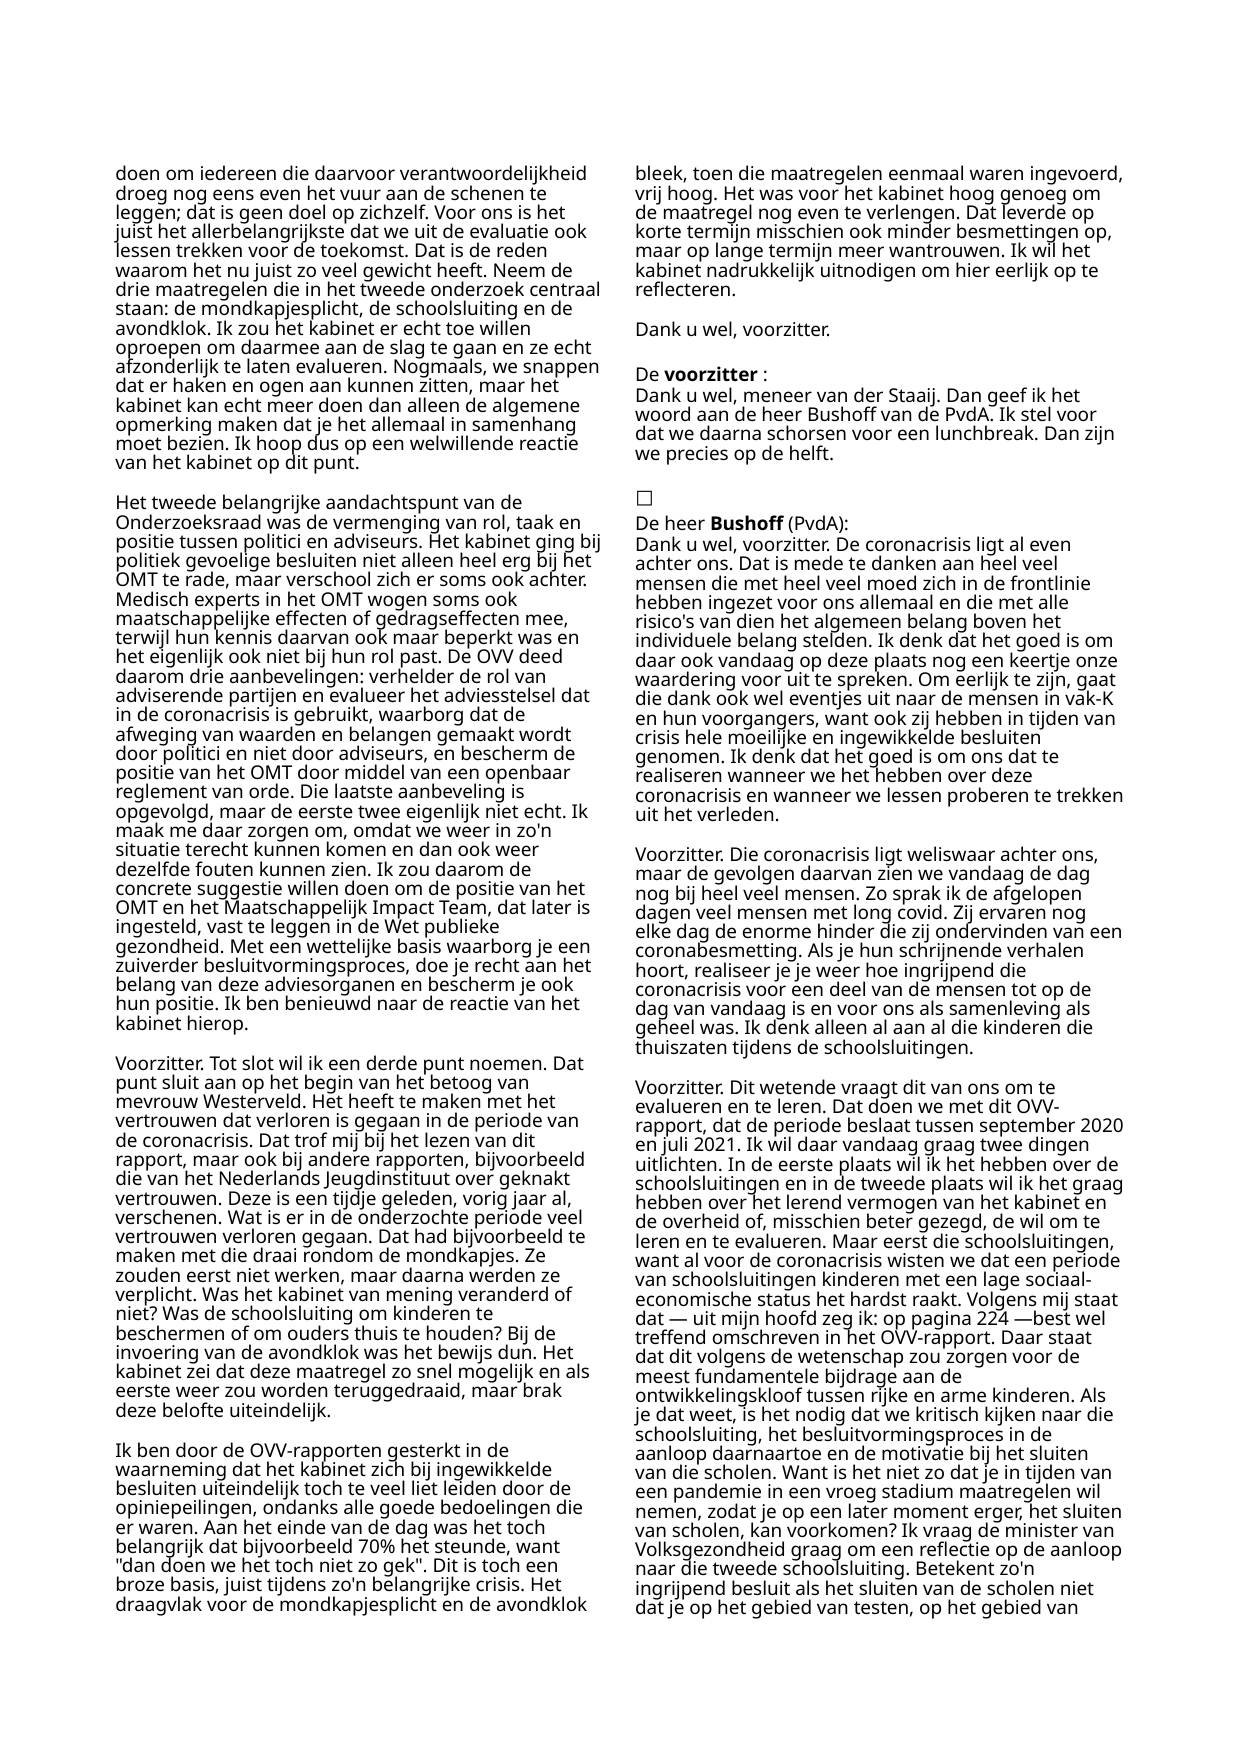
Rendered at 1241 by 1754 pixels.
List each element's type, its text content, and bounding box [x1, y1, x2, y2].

text Voorzitter. Die coronacrisis ligt weliswaar achter ons, maar de gevolgen daarvan zien we vandaag de dag nog bij heel veel mensen. Zo sprak ik de afgelopen dagen veel mensen met long covid. Zij ervaren nog elke dag de enorme hinder die zij ondervinden van een coronabesmetting. Als je hun schrijnende verhalen hoort, realiseer je je weer hoe ingrijpend die coronacrisis voor een deel van de mensen tot op de dag van vandaag is en voor ons als samenleving als geheel was. Ik denk alleen al aan al die kinderen die thuiszaten tijdens de schoolsluitingen. [635, 846, 1125, 1058]
text Dank u wel, voorzitter. De coronacrisis ligt al even achter ons. Dat is mede te danken aan heel veel mensen die met heel veel moed zich in de frontlinie hebben ingezet voor ons allemaal en die met alle risico's van dien het algemeen belang boven het individuele belang stelden. Ik denk dat het goed is om daar ook vandaag op deze plaats nog een keertje onze waardering voor uit te spreken. Om eerlijk te zijn, gaat die dank ook wel eventjes uit naar de mensen in vak-K en hun voorgangers, want ook zij hebben in tijden van crisis hele moeilijke en ingewikkelde besluiten genomen. Ik denk dat het goed is om ons dat te realiseren wanneer we het hebben over deze coronacrisis en wanneer we lessen proberen te trekken uit het verleden. [635, 536, 1125, 825]
text Dank u wel, meneer van der Staaij. Dan geef ik het woord aan de heer Bushoff van de PvdA. Ik stel voor dat we daarna schorsen voor een lunchbreak. Dan zijn we precies op de helft. [635, 387, 1125, 464]
text De heer Bushoff (PvdA): [635, 510, 1125, 536]
text bleek, toen die maatregelen eenmaal waren ingevoerd, vrij hoog. Het was voor het kabinet hoog genoeg om de maatregel nog even te verlengen. Dat leverde op korte termijn misschien ook minder besmettingen op, maar op lange termijn meer wantrouwen. Ik wil het kabinet nadrukkelijk uitnodigen om hier eerlijk op te reflecteren. [635, 165, 1125, 300]
text Dank u wel, voorzitter. [635, 321, 1125, 340]
text Voorzitter. Tot slot wil ik een derde punt noemen. Dat punt sluit aan op het begin van het betoog van mevrouw Westerveld. Het heeft te maken met het vertrouwen dat verloren is gegaan in de periode van de coronacrisis. Dat trof mij bij het lezen van dit rapport, maar ook bij andere rapporten, bijvoorbeeld die van het Nederlands Jeugdinstituut over geknakt vertrouwen. Deze is een tijdje geleden, vorig jaar al, verschenen. Wat is er in de onderzochte periode veel vertrouwen verloren gegaan. Dat had bijvoorbeeld te maken met die draai rondom de mondkapjes. Ze zouden eerst niet werken, maar daarna werden ze verplicht. Was het kabinet van mening veranderd of niet? Was de schoolsluiting om kinderen te beschermen of om ouders thuis te houden? Bij de invoering van de avondklok was het bewijs dun. Het kabinet zei dat deze maatregel zo snel mogelijk en als eerste weer zou worden teruggedraaid, maar brak deze belofte uiteindelijk. [115, 1055, 605, 1421]
text ⬜ [635, 485, 1125, 510]
text Voorzitter. Dit wetende vraagt dit van ons om te evalueren en te leren. Dat doen we met dit OVV-rapport, dat de periode beslaat tussen september 2020 en juli 2021. Ik wil daar vandaag graag twee dingen uitlichten. In de eerste plaats wil ik het hebben over de schoolsluitingen en in de tweede plaats wil ik het graag hebben over het lerend vermogen van het kabinet en de overheid of, misschien beter gezegd, de wil om te leren en te evalueren. Maar eerst die schoolsluitingen, want al voor de coronacrisis wisten we dat een periode van schoolsluitingen kinderen met een lage sociaal-economische status het hardst raakt. Volgens mij staat dat — uit mijn hoofd zeg ik: op pagina 224 —best wel treffend omschreven in het OVV-rapport. Daar staat dat dit volgens de wetenschap zou zorgen voor de meest fundamentele bijdrage aan de ontwikkelingskloof tussen rijke en arme kinderen. Als je dat weet, is het nodig dat we kritisch kijken naar die schoolsluiting, het besluitvormingsproces in de aanloop daarnaartoe en de motivatie bij het sluiten van die scholen. Want is het niet zo dat je in tijden van een pandemie in een vroeg stadium maatregelen wil nemen, zodat je op een later moment erger, het sluiten van scholen, kan voorkomen? Ik vraag de minister van Volksgezondheid graag om een reflectie op de aanloop naar die tweede schoolsluiting. Betekent zo'n ingrijpend besluit als het sluiten van de scholen niet dat je op het gebied van testen, op het gebied van [635, 1079, 1125, 1618]
text Ik ben door de OVV-rapporten gesterkt in de waarneming dat het kabinet zich bij ingewikkelde besluiten uiteindelijk toch te veel liet leiden door de opiniepeilingen, ondanks alle goede bedoelingen die er waren. Aan het einde van de dag was het toch belangrijk dat bijvoorbeeld 70% het steunde, want "dan doen we het toch niet zo gek". Dit is toch een broze basis, juist tijdens zo'n belangrijke crisis. Het draagvlak voor de mondkapjesplicht en de avondklok [115, 1442, 605, 1615]
text De voorzitter : [635, 361, 1125, 387]
text Het tweede belangrijke aandachtspunt van de Onderzoeksraad was de vermenging van rol, taak en positie tussen politici en adviseurs. Het kabinet ging bij politiek gevoelige besluiten niet alleen heel erg bij het OMT te rade, maar verschool zich er soms ook achter. Medisch experts in het OMT wogen soms ook maatschappelijke effecten of gedragseffecten mee, terwijl hun kennis daarvan ook maar beperkt was en het eigenlijk ook niet bij hun rol past. De OVV deed daarom drie aanbevelingen: verhelder de rol van adviserende partijen en evalueer het adviesstelsel dat in de coronacrisis is gebruikt, waarborg dat de afweging van waarden en belangen gemaakt wordt door politici en niet door adviseurs, en bescherm de positie van het OMT door middel van een openbaar reglement van orde. Die laatste aanbeveling is opgevolgd, maar de eerste twee eigenlijk niet echt. Ik maak me daar zorgen om, omdat we weer in zo'n situatie terecht kunnen komen en dan ook weer dezelfde fouten kunnen zien. Ik zou daarom de concrete suggestie willen doen om de positie van het OMT en het Maatschappelijk Impact Team, dat later is ingesteld, vast te leggen in de Wet publieke gezondheid. Met een wettelijke basis waarborg je een zuiverder besluitvormingsproces, doe je recht aan het belang van deze adviesorganen en bescherm je ook hun positie. Ik ben benieuwd naar de reactie van het kabinet hierop. [115, 494, 605, 1034]
text doen om iedereen die daarvoor verantwoordelijkheid droeg nog eens even het vuur aan de schenen te leggen; dat is geen doel op zichzelf. Voor ons is het juist het allerbelangrijkste dat we uit de evaluatie ook lessen trekken voor de toekomst. Dat is de reden waarom het nu juist zo veel gewicht heeft. Neem de drie maatregelen die in het tweede onderzoek centraal staan: de mondkapjesplicht, de schoolsluiting en de avondklok. Ik zou het kabinet er echt toe willen oproepen om daarmee aan de slag te gaan en ze echt afzonderlijk te laten evalueren. Nogmaals, we snappen dat er haken en ogen aan kunnen zitten, maar het kabinet kan echt meer doen dan alleen de algemene opmerking maken dat je het allemaal in samenhang moet bezien. Ik hoop dus op een welwillende reactie van het kabinet op dit punt. [115, 165, 605, 474]
